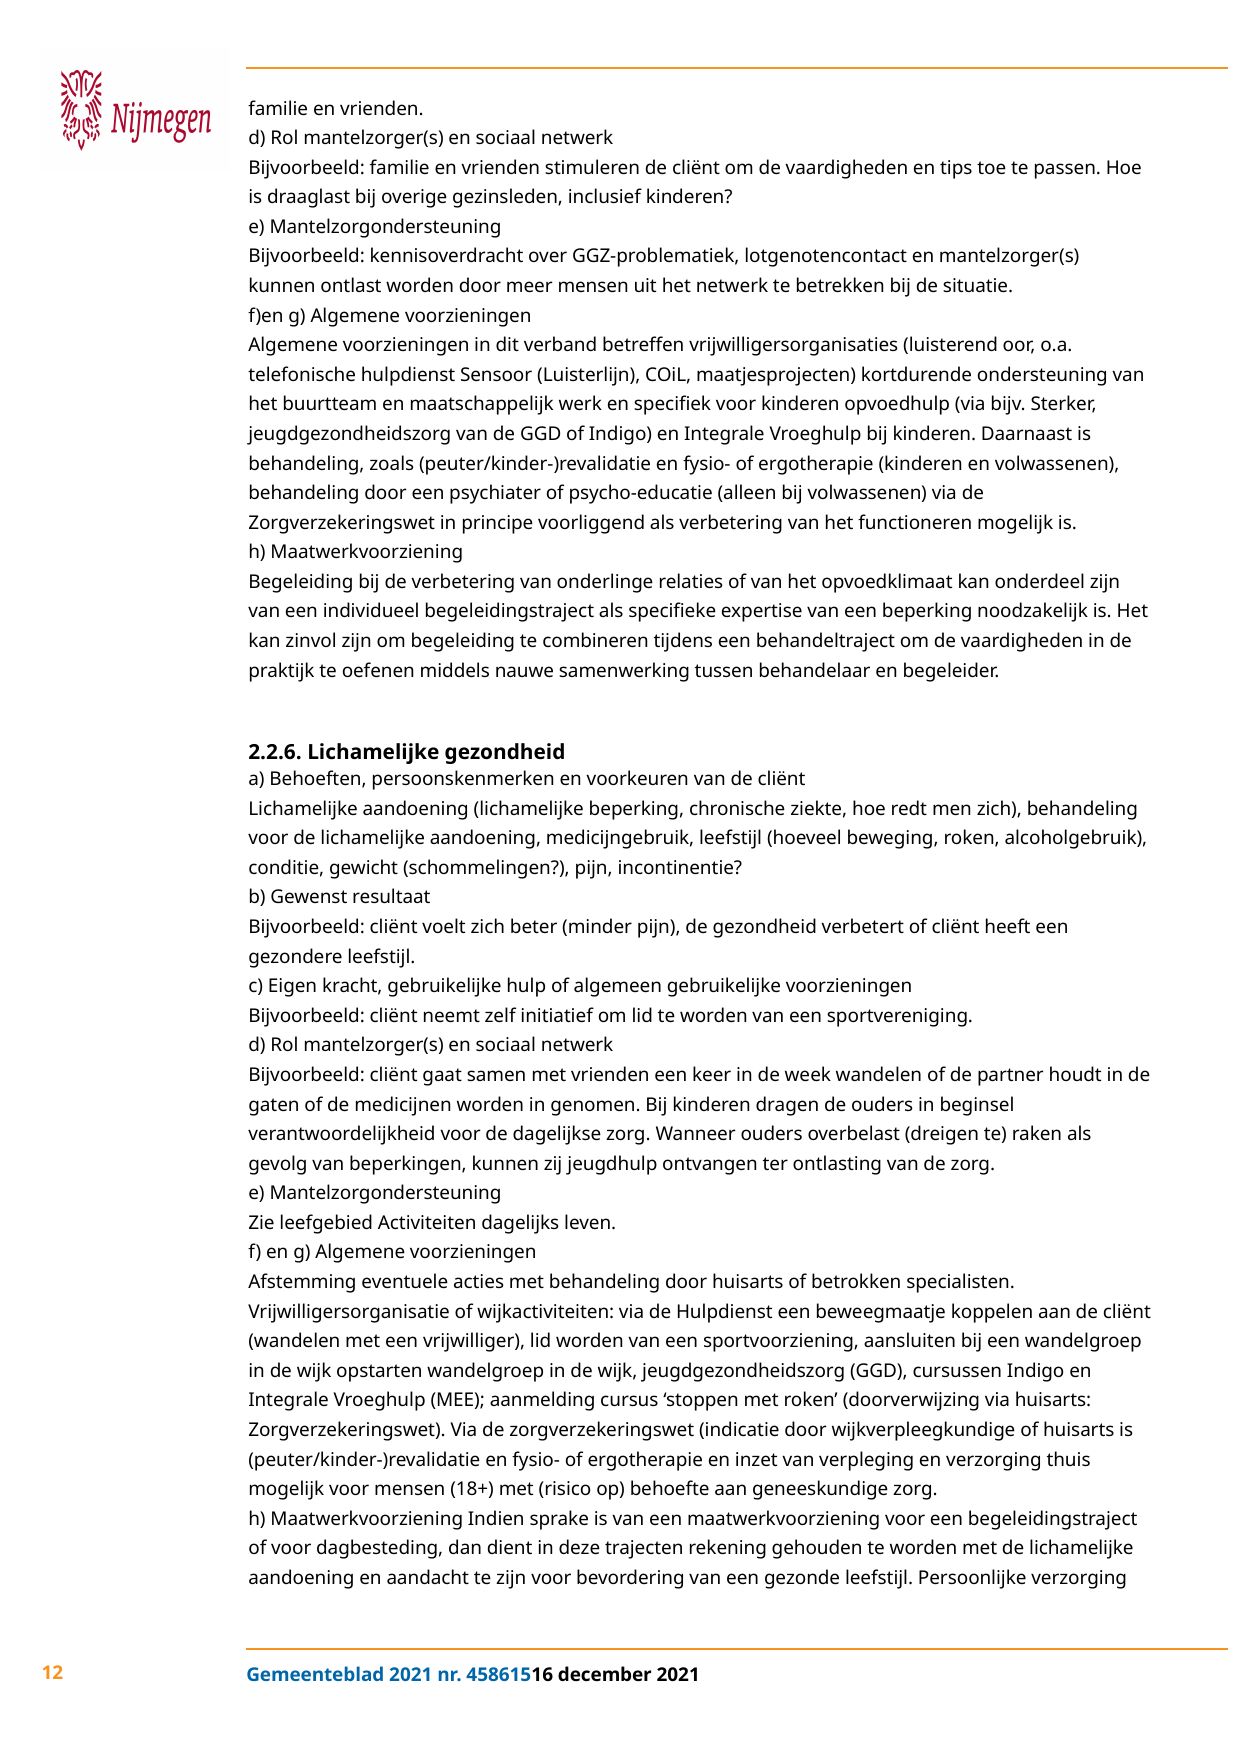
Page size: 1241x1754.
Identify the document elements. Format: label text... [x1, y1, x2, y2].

text a) Behoeften, persoonskenmerken en voorkeuren van de cliënt [248, 765, 1152, 791]
picture [41, 47, 231, 172]
text e) Mantelzorgondersteuning [248, 213, 1152, 239]
text Begeleiding bij de verbetering van onderlinge relaties of van het opvoedklimaat kan onderdeel zijn van een individueel begeleidingstraject als specifieke expertise van een beperking noodzakelijk is. Het kan zinvol zijn om begeleiding te combineren tijdens een behandeltraject om de vaardigheden in de praktijk te oefenen middels nauwe samenwerking tussen behandelaar en begeleider. [248, 568, 1152, 683]
text 2.2.6. Lichamelijke gezondheid [248, 737, 1152, 765]
text Algemene voorzieningen in dit verband betreffen vrijwilligersorganisaties (luisterend oor, o.a. telefonische hulpdienst Sensoor (Luisterlijn), COiL, maatjesprojecten) kortdurende ondersteuning van het buurtteam en maatschappelijk werk en specifiek voor kinderen opvoedhulp (via bijv. Sterker, jeugdgezondheidszorg van de GGD of Indigo) en Integrale Vroeghulp bij kinderen. Daarnaast is behandeling, zoals (peuter/kinder-)revalidatie en fysio- of ergotherapie (kinderen en volwassenen), behandeling door een psychiater of psycho-educatie (alleen bij volwassenen) via de Zorgverzekeringswet in principe voorliggend als verbetering van het functioneren mogelijk is. [248, 331, 1152, 535]
text h) Maatwerkvoorziening [248, 538, 1152, 564]
text c) Eigen kracht, gebruikelijke hulp of algemeen gebruikelijke voorzieningen [248, 972, 1152, 998]
text Bijvoorbeeld: cliënt voelt zich beter (minder pijn), de gezondheid verbetert of cliënt heeft een gezondere leefstijl. [248, 913, 1152, 968]
text e) Mantelzorgondersteuning [248, 1179, 1152, 1205]
text b) Gewenst resultaat [248, 884, 1152, 909]
text Afstemming eventuele acties met behandeling door huisarts of betrokken specialisten. [248, 1268, 1152, 1294]
text Bijvoorbeeld: cliënt gaat samen met vrienden een keer in de week wandelen of de partner houdt in de gaten of de medicijnen worden in genomen. Bij kinderen dragen de ouders in beginsel verantwoordelijkheid voor de dagelijkse zorg. Wanneer ouders overbelast (dreigen te) raken als gevolg van beperkingen, kunnen zij jeugdhulp ontvangen ter ontlasting van de zorg. [248, 1061, 1152, 1176]
text f)en g) Algemene voorzieningen [248, 302, 1152, 328]
text Bijvoorbeeld: familie en vrienden stimuleren de cliënt om de vaardigheden en tips toe te passen. Hoe is draaglast bij overige gezinsleden, inclusief kinderen? [248, 154, 1152, 209]
text Bijvoorbeeld: kennisoverdracht over GGZ-problematiek, lotgenotencontact en mantelzorger(s) kunnen ontlast worden door meer mensen uit het netwerk te betrekken bij de situatie. [248, 243, 1152, 298]
text f) en g) Algemene voorzieningen [248, 1239, 1152, 1264]
text Bijvoorbeeld: cliënt neemt zelf initiatief om lid te worden van een sportvereniging. [248, 1002, 1152, 1028]
text h) Maatwerkvoorziening Indien sprake is van een maatwerkvoorziening voor een begeleidingstraject of voor dagbesteding, dan dient in deze trajecten rekening gehouden te worden met de lichamelijke aandoening en aandacht te zijn voor bevordering van een gezonde leefstijl. Persoonlijke verzorging [248, 1505, 1152, 1590]
text familie en vrienden. [248, 95, 1152, 121]
text Lichamelijke aandoening (lichamelijke beperking, chronische ziekte, hoe redt men zich), behandeling voor de lichamelijke aandoening, medicijngebruik, leefstijl (hoeveel beweging, roken, alcoholgebruik), conditie, gewicht (schommelingen?), pijn, incontinentie? [248, 795, 1152, 880]
text d) Rol mantelzorger(s) en sociaal netwerk [248, 1032, 1152, 1057]
text d) Rol mantelzorger(s) en sociaal netwerk [248, 124, 1152, 150]
text Vrijwilligersorganisatie of wijkactiviteiten: via de Hulpdienst een beweegmaatje koppelen aan de cliënt (wandelen met een vrijwilliger), lid worden van een sportvoorziening, aansluiten bij een wandelgroep in de wijk opstarten wandelgroep in de wijk, jeugdgezondheidszorg (GGD), cursussen Indigo en Integrale Vroeghulp (MEE); aanmelding cursus ‘stoppen met roken’ (doorverwijzing via huisarts: Zorgverzekeringswet). Via de zorgverzekeringswet (indicatie door wijkverpleegkundige of huisarts is (peuter/kinder-)revalidatie en fysio- of ergotherapie en inzet van verpleging en verzorging thuis mogelijk voor mensen (18+) met (risico op) behoefte aan geneeskundige zorg. [248, 1298, 1152, 1501]
text Zie leefgebied Activiteiten dagelijks leven. [248, 1209, 1152, 1235]
